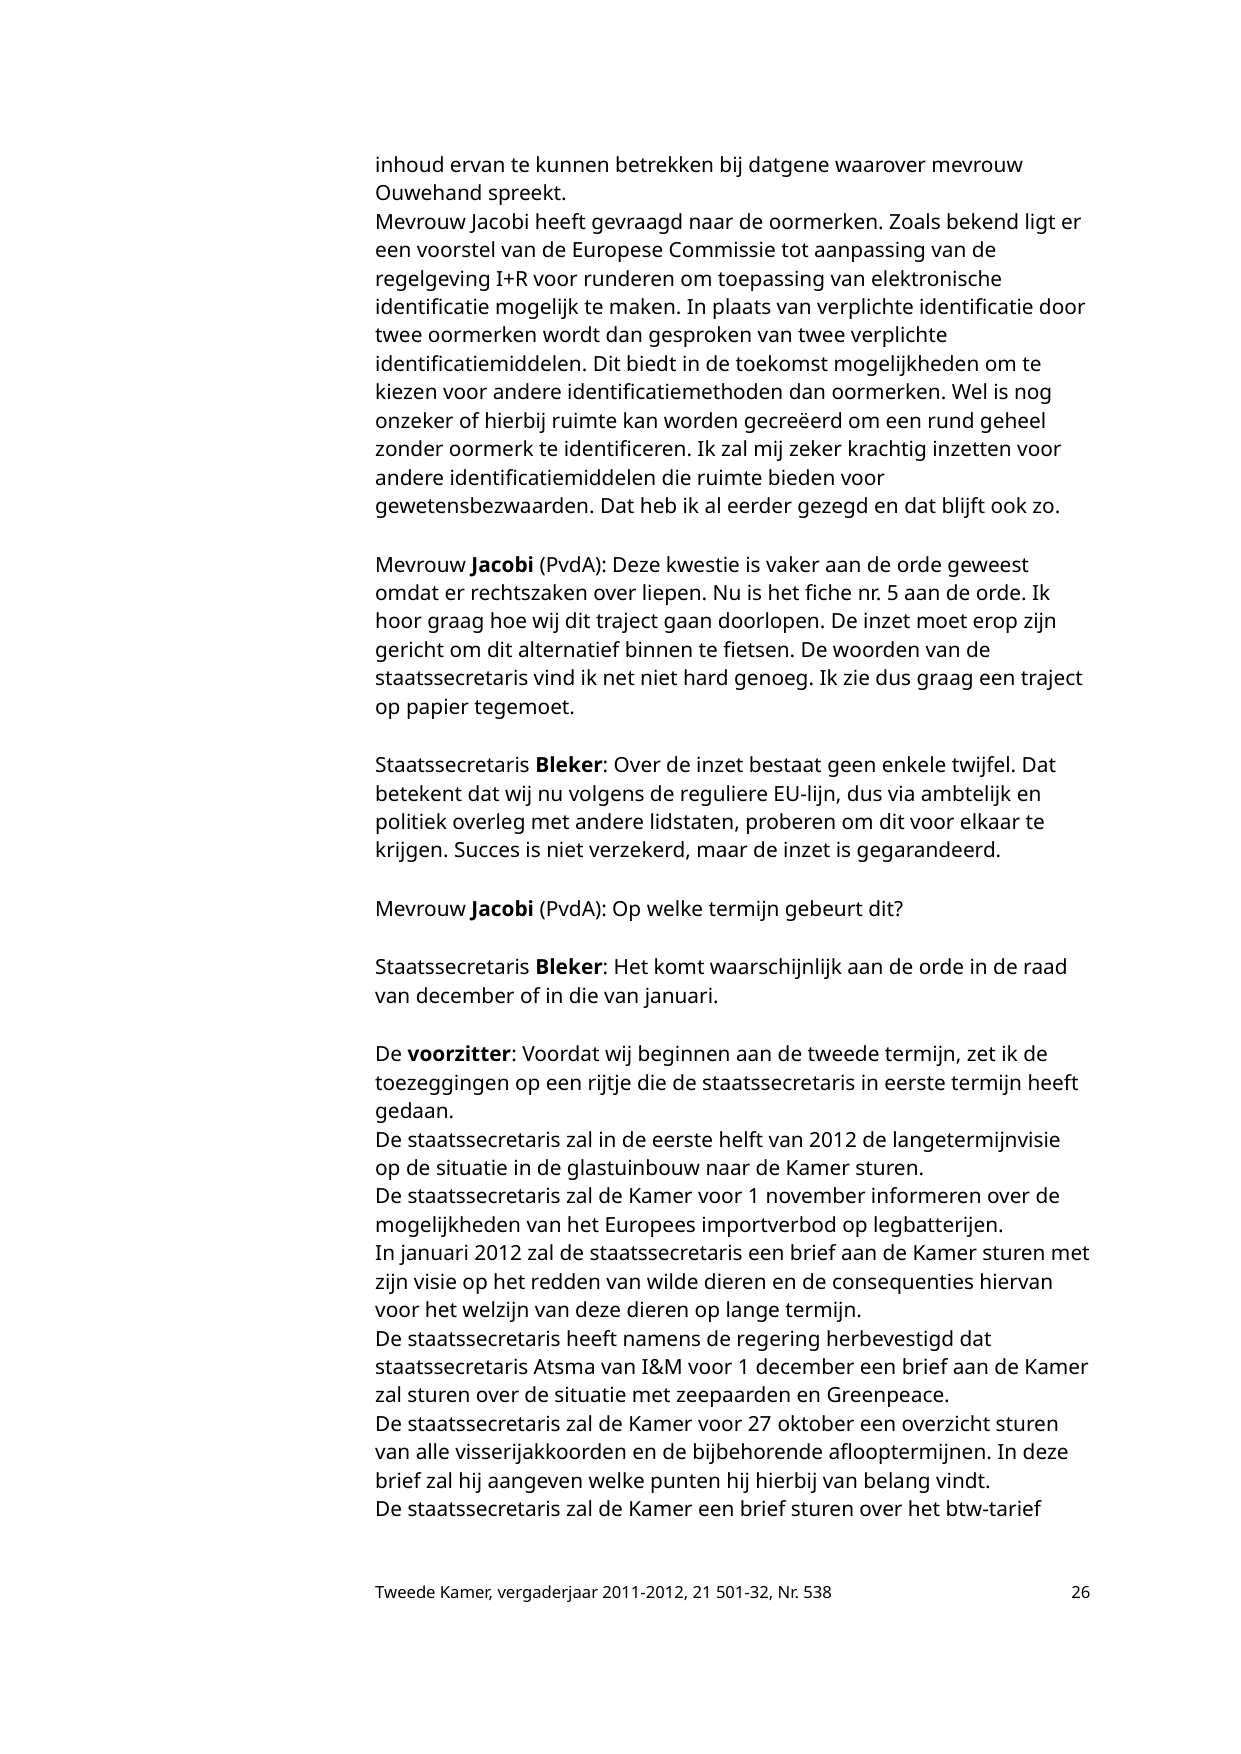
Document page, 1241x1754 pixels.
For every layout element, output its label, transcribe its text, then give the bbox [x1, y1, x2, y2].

text Mevrouw Jacobi heeft gevraagd naar de oormerken. Zoals bekend ligt er een voorstel van de Europese Commissie tot aanpassing van de regelgeving I+R voor runderen om toepassing van elektronische identificatie mogelijk te maken. In plaats van verplichte identificatie door twee oormerken wordt dan gesproken van twee verplichte identificatiemiddelen. Dit biedt in de toekomst mogelijkheden om te kiezen voor andere identificatiemethoden dan oormerken. Wel is nog onzeker of hierbij ruimte kan worden gecreëerd om een rund geheel zonder oormerk te identificeren. Ik zal mij zeker krachtig inzetten voor andere identificatiemiddelen die ruimte bieden voor gewetensbezwaarden. Dat heb ik al eerder gezegd en dat blijft ook zo. [375, 207, 1090, 520]
text De staatssecretaris zal de Kamer een brief sturen over het btw-tarief [375, 1494, 1090, 1523]
text De staatssecretaris zal de Kamer voor 1 november informeren over de mogelijkheden van het Europees importverbod op legbatterijen. [375, 1182, 1090, 1238]
text Mevrouw Jacobi (PvdA): Op welke termijn gebeurt dit? [375, 894, 1090, 922]
text De staatssecretaris zal de Kamer voor 27 oktober een overzicht sturen van alle visserijakkoorden en de bijbehorende aflooptermijnen. In deze brief zal hij aangeven welke punten hij hierbij van belang vindt. [375, 1409, 1090, 1494]
text De voorzitter: Voordat wij beginnen aan de tweede termijn, zet ik de toezeggingen op een rijtje die de staatssecretaris in eerste termijn heeft gedaan. [375, 1039, 1090, 1125]
text De staatssecretaris zal in de eerste helft van 2012 de langetermijnvisie op de situatie in de glastuinbouw naar de Kamer sturen. [375, 1125, 1090, 1182]
text In januari 2012 zal de staatssecretaris een brief aan de Kamer sturen met zijn visie op het redden van wilde dieren en de consequenties hiervan voor het welzijn van deze dieren op lange termijn. [375, 1238, 1090, 1324]
text Staatssecretaris Bleker: Over de inzet bestaat geen enkele twijfel. Dat betekent dat wij nu volgens de reguliere EU-lijn, dus via ambtelijk en politiek overleg met andere lidstaten, proberen om dit voor elkaar te krijgen. Succes is niet verzekerd, maar de inzet is gegarandeerd. [375, 750, 1090, 864]
text Staatssecretaris Bleker: Het komt waarschijnlijk aan de orde in de raad van december of in die van januari. [375, 952, 1090, 1009]
text Mevrouw Jacobi (PvdA): Deze kwestie is vaker aan de orde geweest omdat er rechtszaken over liepen. Nu is het fiche nr. 5 aan de orde. Ik hoor graag hoe wij dit traject gaan doorlopen. De inzet moet erop zijn gericht om dit alternatief binnen te fietsen. De woorden van de staatssecretaris vind ik net niet hard genoeg. Ik zie dus graag een traject op papier tegemoet. [375, 550, 1090, 720]
text inhoud ervan te kunnen betrekken bij datgene waarover mevrouw Ouwehand spreekt. [375, 150, 1090, 207]
text De staatssecretaris heeft namens de regering herbevestigd dat staatssecretaris Atsma van I&M voor 1 december een brief aan de Kamer zal sturen over de situatie met zeepaarden en Greenpeace. [375, 1324, 1090, 1409]
